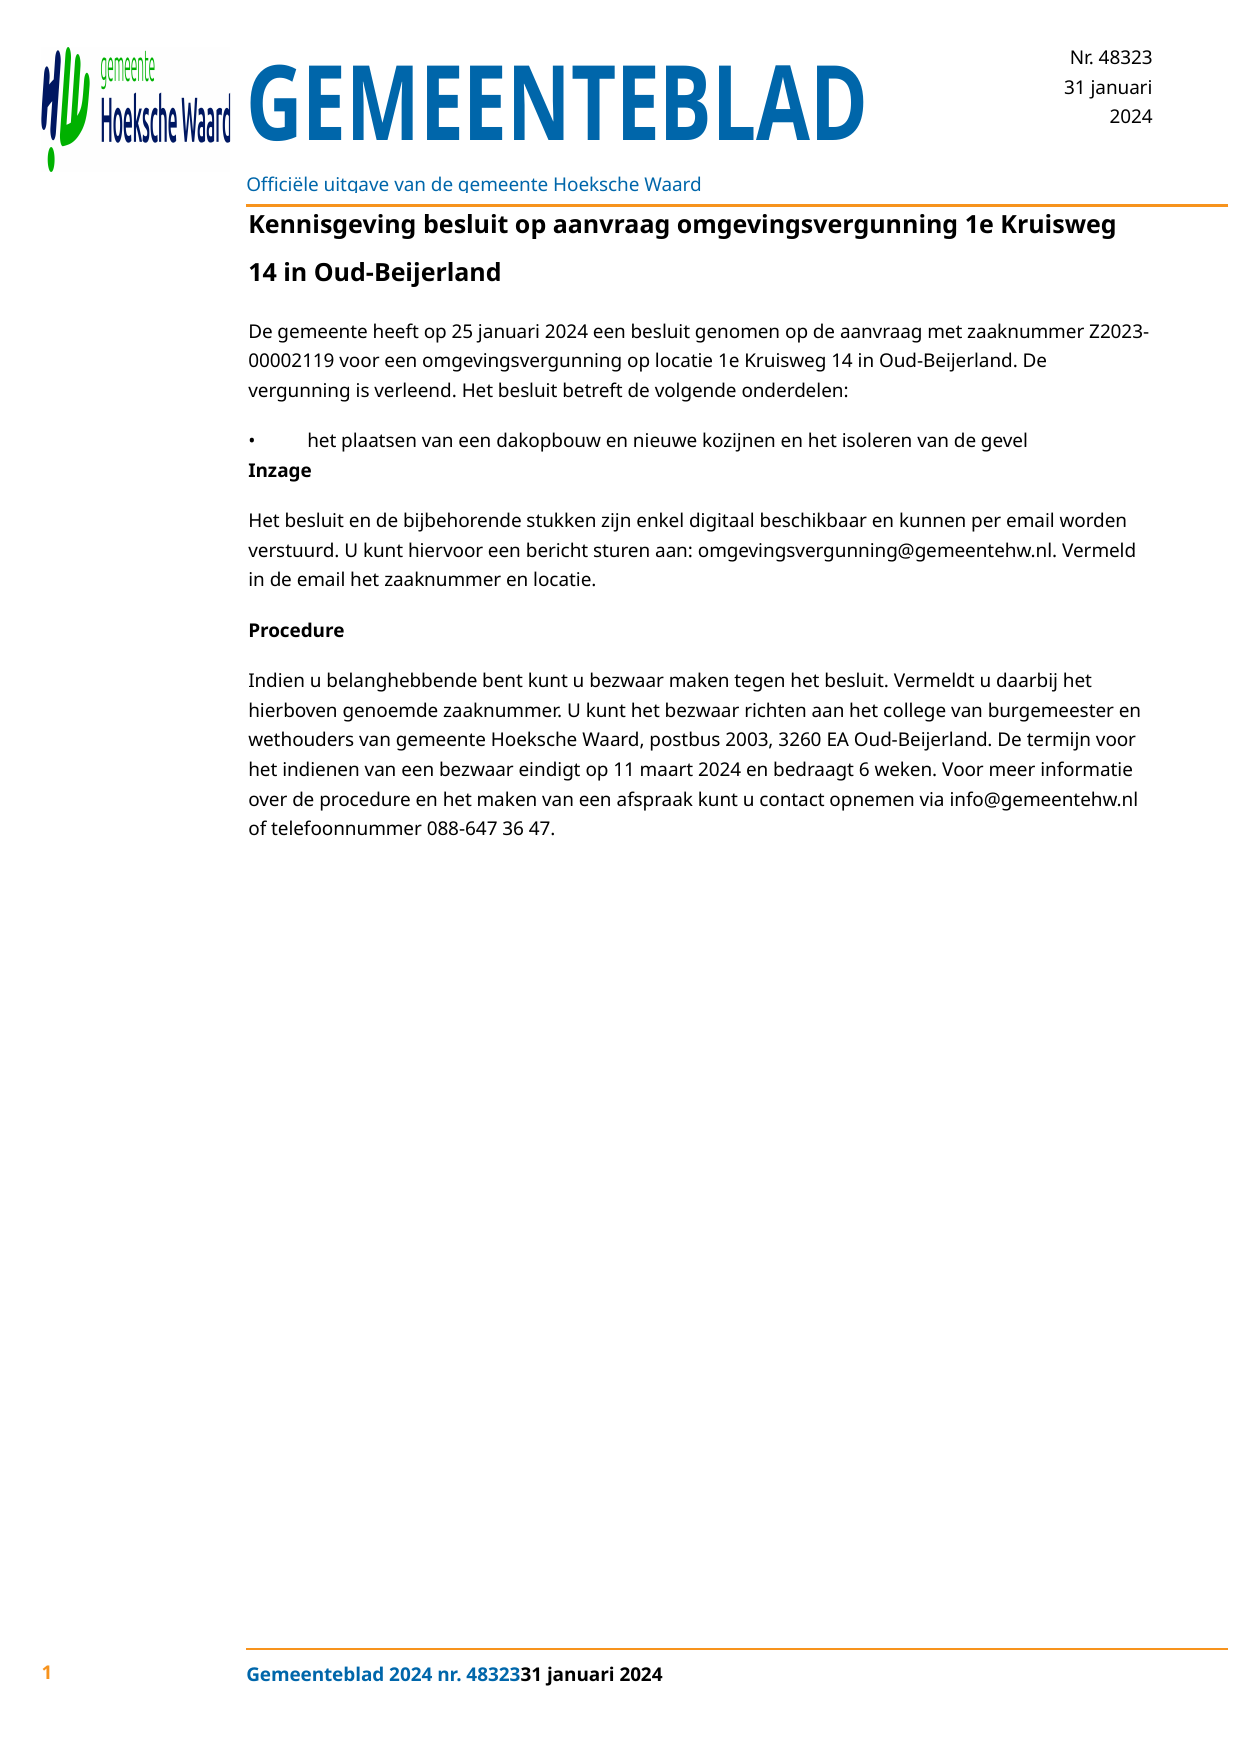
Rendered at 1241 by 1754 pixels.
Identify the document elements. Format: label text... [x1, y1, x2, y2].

text Kennisgeving besluit op aanvraag omgevingsvergunning 1e Kruisweg 14 in Oud-Beijerland [248, 207, 1152, 288]
text Inzage [248, 457, 1152, 483]
list het plaatsen van een dakopbouw en nieuwe kozijnen en het isoleren van de gevel [248, 427, 1152, 453]
text De gemeente heeft op 25 januari 2024 een besluit genomen op de aanvraag met zaaknummer Z2023-00002119 voor een omgevingsvergunning op locatie 1e Kruisweg 14 in Oud-Beijerland. De vergunning is verleend. Het besluit betreft de volgende onderdelen: [248, 318, 1152, 403]
text Indien u belanghebbende bent kunt u bezwaar maken tegen het besluit. Vermeldt u daarbij het hierboven genoemde zaaknummer. U kunt het bezwaar richten aan het college van burgemeester en wethouders van gemeente Hoeksche Waard, postbus 2003, 3260 EA Oud-Beijerland. De termijn voor het indienen van een bezwaar eindigt op 11 maart 2024 en bedraagt 6 weken. Voor meer informatie over de procedure en het maken van een afspraak kunt u contact opnemen via info@gemeentehw.nl of telefoonnummer 088-647 36 47. [248, 667, 1152, 841]
text Het besluit en de bijbehorende stukken zijn enkel digitaal beschikbaar en kunnen per email worden verstuurd. U kunt hiervoor een bericht sturen aan: omgevingsvergunning@gemeentehw.nl. Vermeld in de email het zaaknummer en locatie. [248, 507, 1152, 592]
picture [41, 47, 231, 172]
text Procedure [248, 617, 1152, 643]
